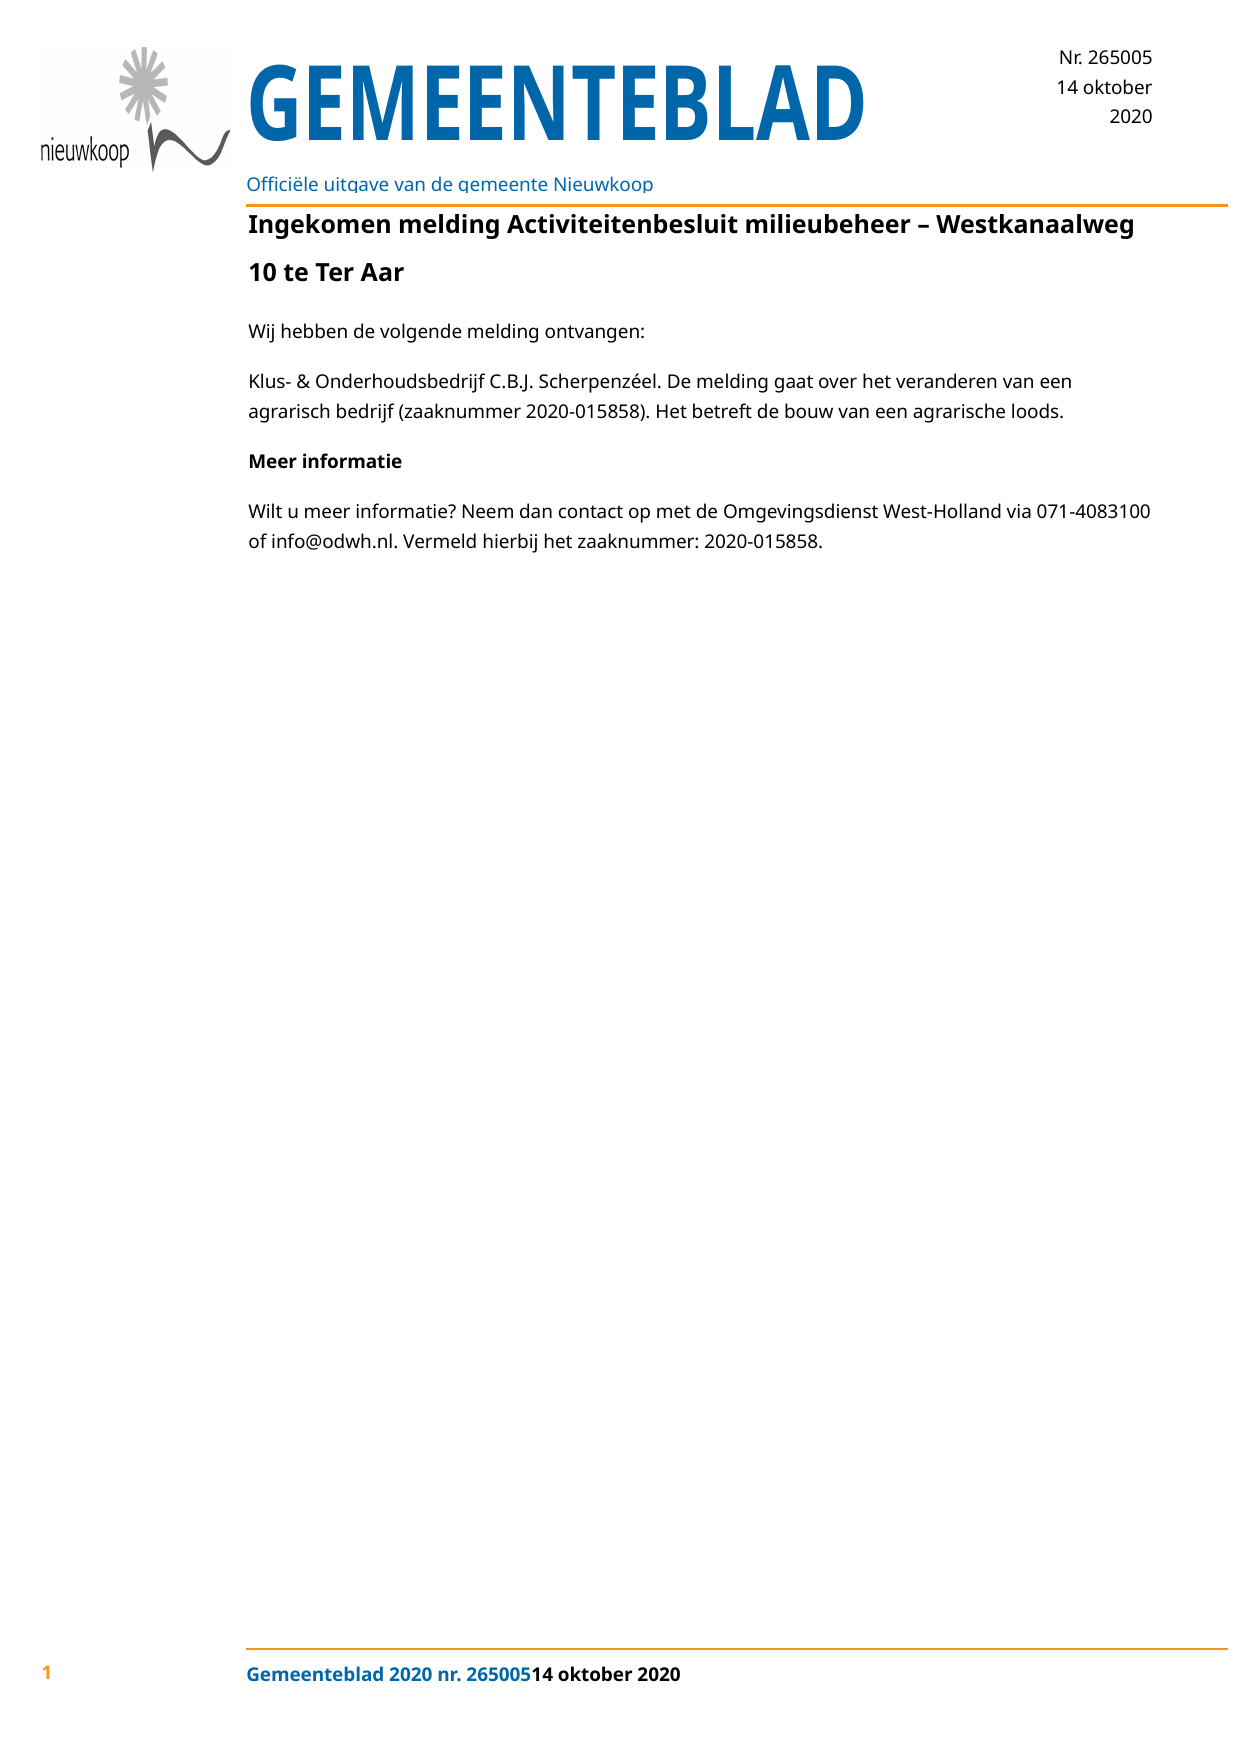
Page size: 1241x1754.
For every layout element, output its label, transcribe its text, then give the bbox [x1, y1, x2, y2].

text Wilt u meer informatie? Neem dan contact op met de Omgevingsdienst West-Holland via 071‑4083100 of info@odwh.nl. Vermeld hierbij het zaaknummer: 2020-015858. [248, 499, 1152, 554]
picture [41, 47, 231, 172]
text Meer informatie [248, 448, 1152, 474]
text Ingekomen melding Activiteitenbesluit milieubeheer – Westkanaalweg 10 te Ter Aar [248, 207, 1152, 288]
text Klus- & Onderhoudsbedrijf C.B.J. Scherpenzéel. De melding gaat over het veranderen van een agrarisch bedrijf (zaaknummer 2020-015858). Het betreft de bouw van een agrarische loods. [248, 368, 1152, 424]
text Wij hebben de volgende melding ontvangen: [248, 318, 1152, 344]
